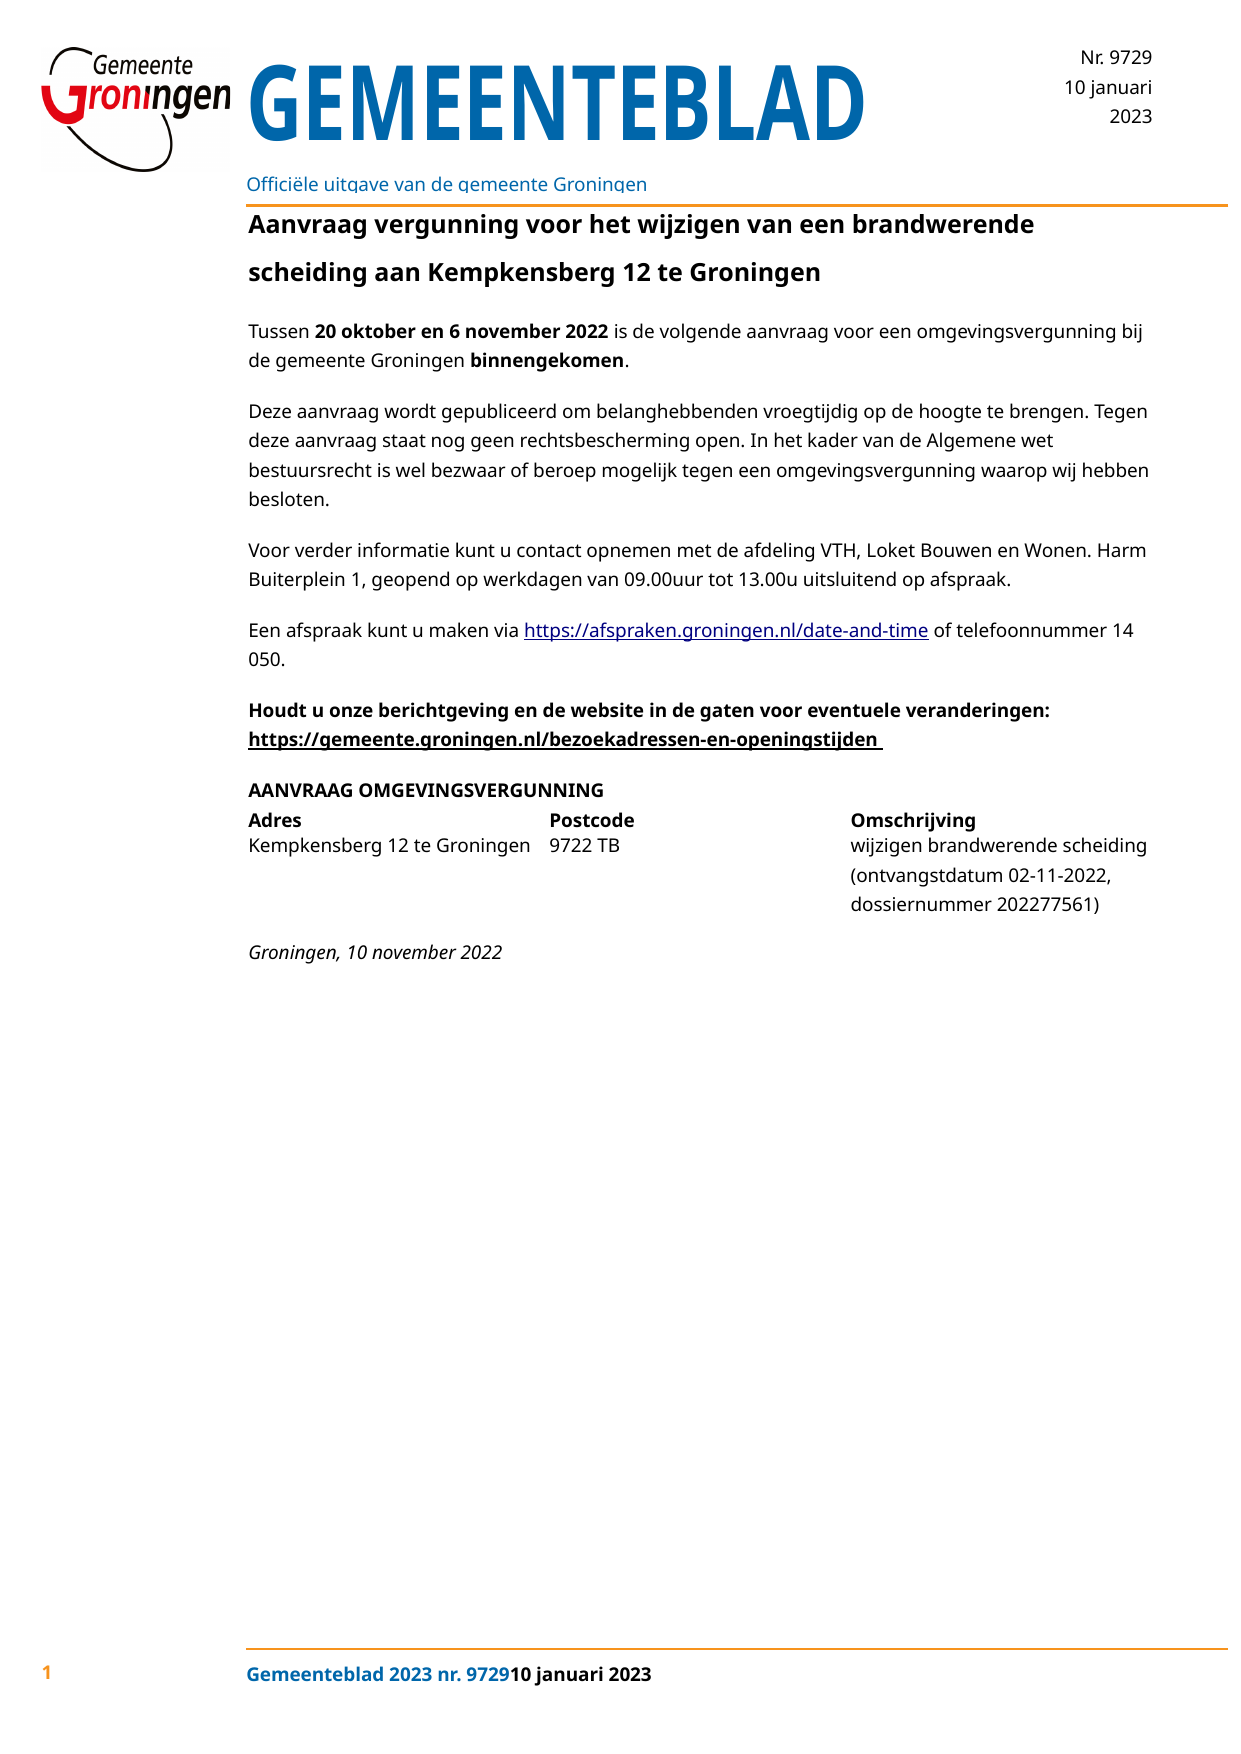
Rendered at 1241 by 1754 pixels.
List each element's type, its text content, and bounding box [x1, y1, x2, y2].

table_header Adres [248, 807, 549, 832]
table_cell wijzigen brandwerende scheiding (ontvangstdatum 02-11-2022, dossiernummer 202277561) [850, 833, 1152, 917]
table_header Omschrijving [850, 807, 1152, 832]
table_header Postcode [549, 807, 850, 832]
picture [41, 47, 231, 172]
table_cell 9722 TB [549, 833, 850, 917]
text Groningen, 10 november 2022 [248, 939, 1152, 964]
text Houdt u onze berichtgeving en de website in de gaten voor eventuele veranderingen: https://gemeente.groningen.nl/bezoekadressen-en-openingstijden [248, 697, 1152, 752]
text Aanvraag vergunning voor het wijzigen van een brandwerende scheiding aan Kempkensberg 12 te Groningen [248, 207, 1152, 288]
text Voor verder informatie kunt u contact opnemen met de afdeling VTH, Loket Bouwen en Wonen. Harm Buiterplein 1, geopend op werkdagen van 09.00uur tot 13.00u uitsluitend op afspraak. [248, 537, 1152, 592]
text Een afspraak kunt u maken via https://afspraken.groningen.nl/date-and-time of telefoonnummer 14 050. [248, 617, 1152, 672]
text AANVRAAG OMGEVINGSVERGUNNING [248, 777, 1152, 803]
table_cell Kempkensberg 12 te Groningen [248, 833, 549, 917]
text Deze aanvraag wordt gepubliceerd om belanghebbenden vroegtijdig op de hoogte te brengen. Tegen deze aanvraag staat nog geen rechtsbescherming open. In het kader van de Algemene wet bestuursrecht is wel bezwaar of beroep mogelijk tegen een omgevingsvergunning waarop wij hebben besloten. [248, 398, 1152, 512]
text Tussen 20 oktober en 6 november 2022 is de volgende aanvraag voor een omgevingsvergunning bij de gemeente Groningen binnengekomen. [248, 318, 1152, 373]
